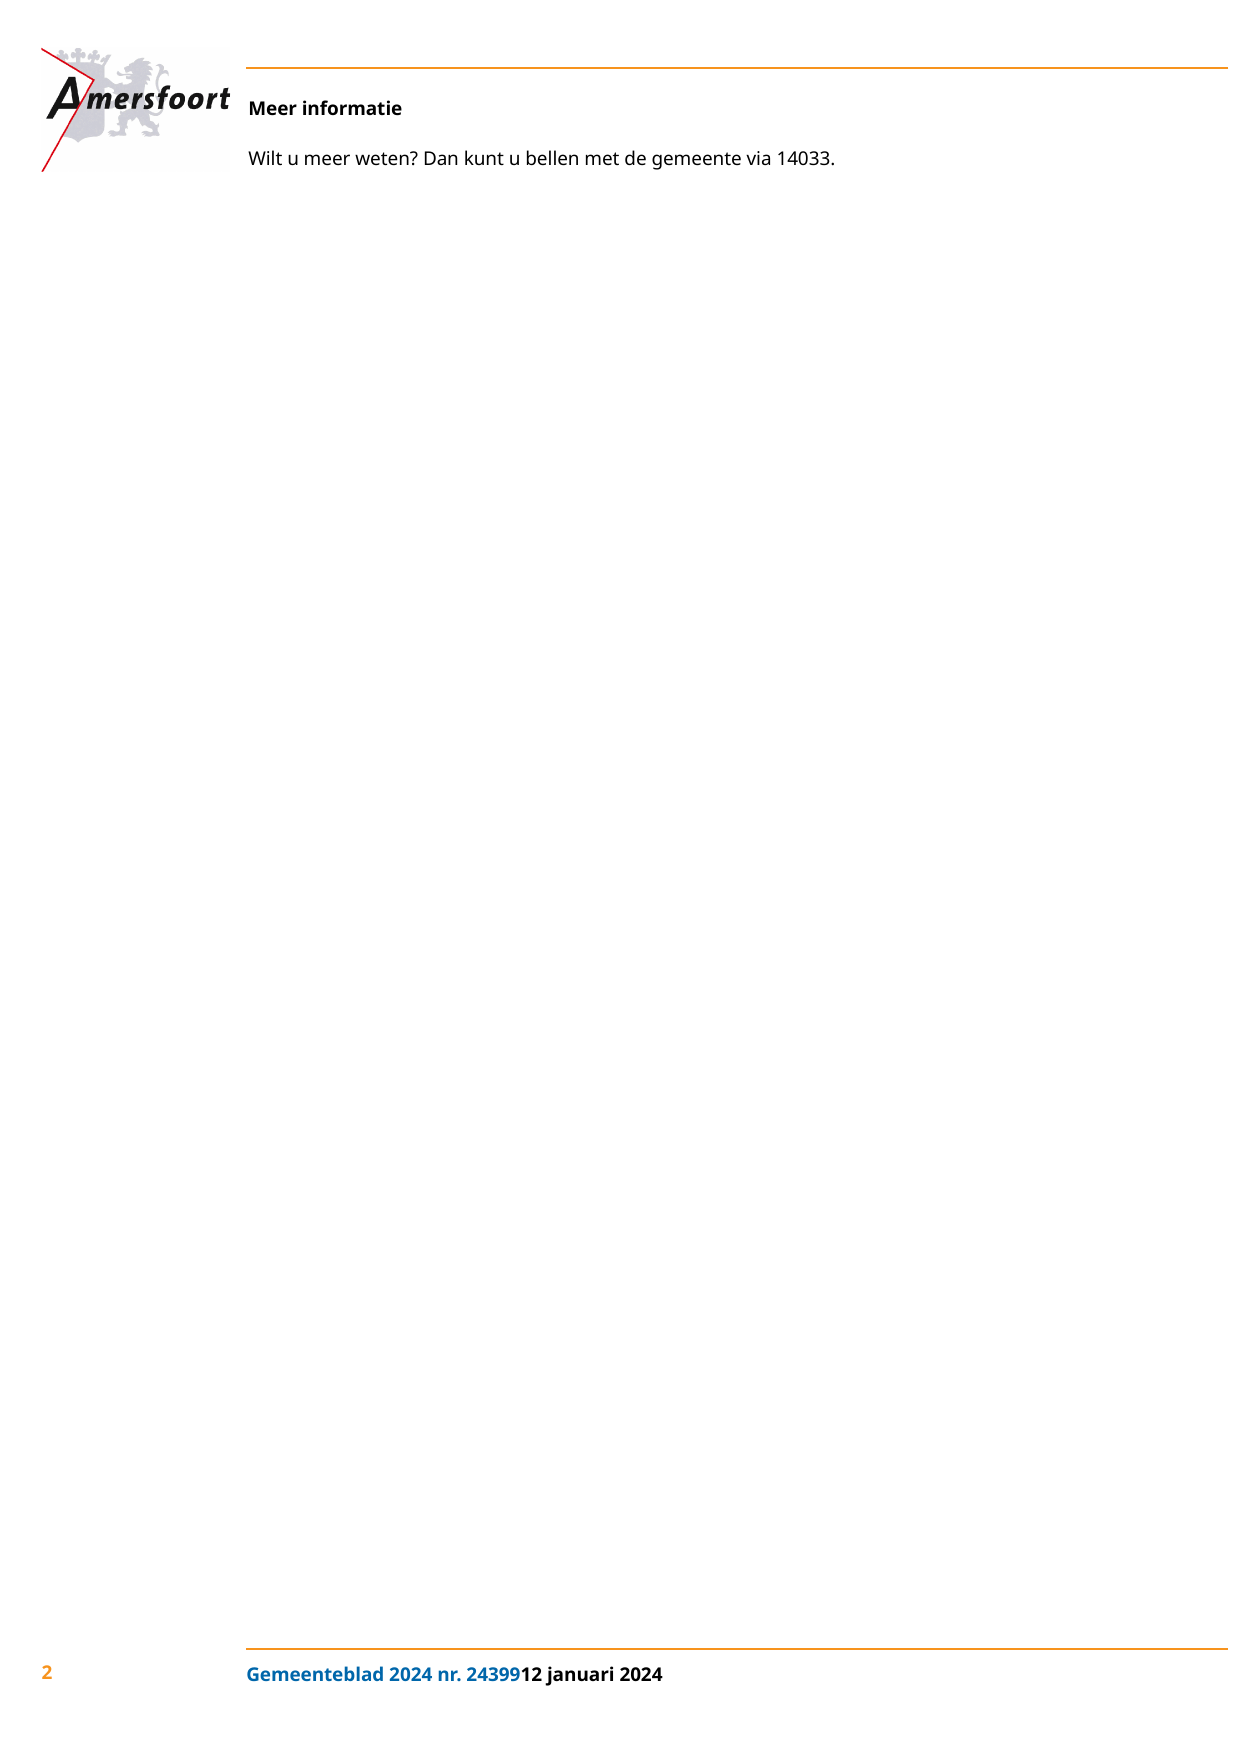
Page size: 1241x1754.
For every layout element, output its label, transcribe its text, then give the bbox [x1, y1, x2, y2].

text Wilt u meer weten? Dan kunt u bellen met de gemeente via 14033. [248, 145, 1152, 171]
text Meer informatie [248, 95, 1152, 121]
picture [41, 47, 231, 172]
